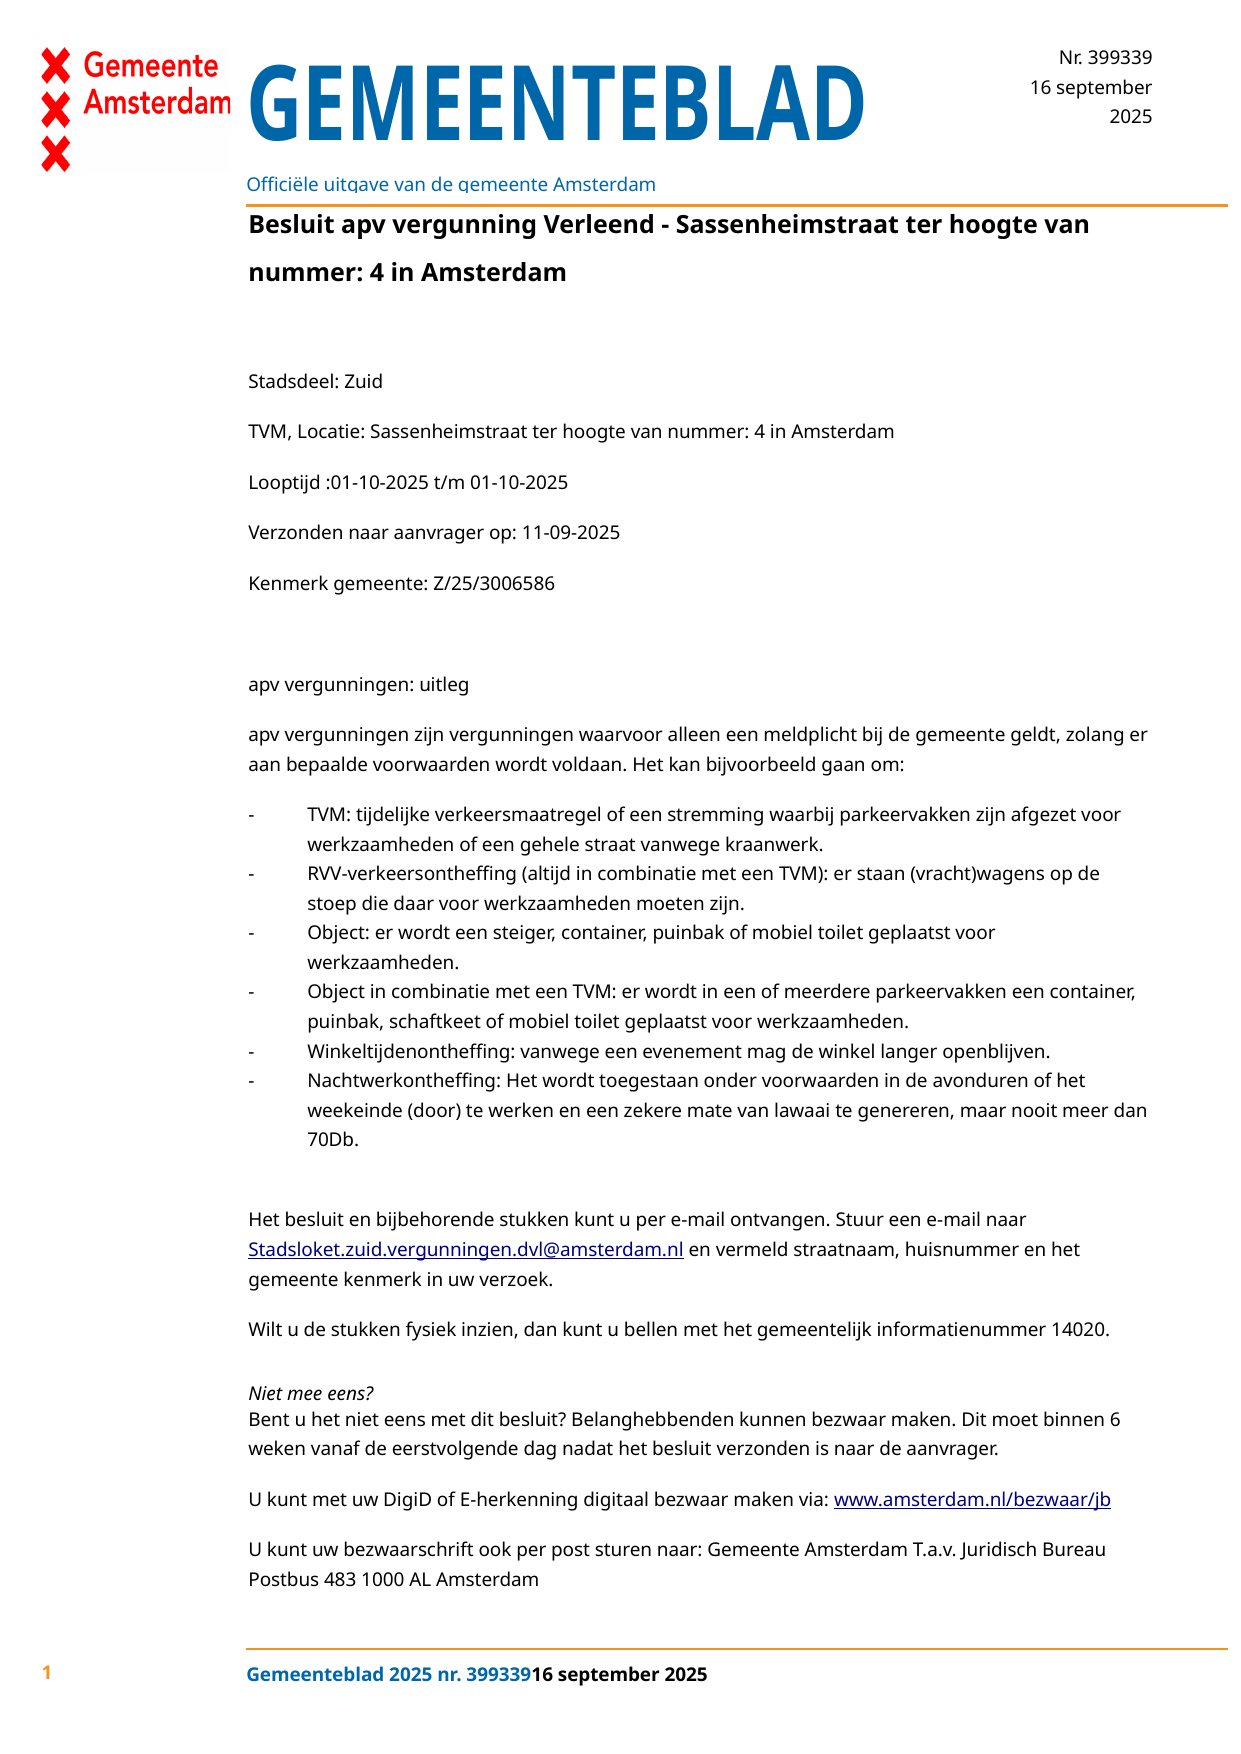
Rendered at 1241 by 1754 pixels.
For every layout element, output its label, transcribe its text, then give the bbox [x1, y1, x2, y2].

text Looptijd :01-10-2025 t/m 01-10-2025 [248, 469, 1152, 495]
text Wilt u de stukken fysiek inzien, dan kunt u bellen met het gemeentelijk informatienummer 14020. [248, 1316, 1152, 1342]
list Winkeltijdenontheffing: vanwege een evenement mag de winkel langer openblijven. [248, 1038, 1152, 1064]
list TVM: tijdelijke verkeersmaatregel of een stremming waarbij parkeervakken zijn afgezet voor werkzaamheden of een gehele straat vanwege kraanwerk. [248, 801, 1152, 857]
picture [41, 47, 231, 172]
text Verzonden naar aanvrager op: 11-09-2025 [248, 519, 1152, 545]
text Niet mee eens? [248, 1380, 1152, 1406]
text U kunt uw bezwaarschrift ook per post sturen naar: Gemeente Amsterdam T.a.v. Juridisch Bureau Postbus 483 1000 AL Amsterdam [248, 1536, 1152, 1592]
text U kunt met uw DigiD of E-herkenning digitaal bezwaar maken via: www.amsterdam.nl/bezwaar/jb [248, 1486, 1152, 1512]
text Besluit apv vergunning Verleend - Sassenheimstraat ter hoogte van nummer: 4 in Amsterdam [248, 207, 1152, 288]
text Bent u het niet eens met dit besluit? Belanghebbenden kunnen bezwaar maken. Dit moet binnen 6 weken vanaf de eerstvolgende dag nadat het besluit verzonden is naar de aanvrager. [248, 1406, 1152, 1461]
text apv vergunningen: uitleg [248, 671, 1152, 697]
list Nachtwerkontheffing: Het wordt toegestaan onder voorwaarden in de avonduren of het weekeinde (door) te werken en een zekere mate van lawaai te genereren, maar nooit meer dan 70Db. [248, 1067, 1152, 1152]
text apv vergunningen zijn vergunningen waarvoor alleen een meldplicht bij de gemeente geldt, zolang er aan bepaalde voorwaarden wordt voldaan. Het kan bijvoorbeeld gaan om: [248, 721, 1152, 777]
text Het besluit en bijbehorende stukken kunt u per e-mail ontvangen. Stuur een e-mail naar Stadsloket.zuid.vergunningen.dvl@amsterdam.nl en vermeld straatnaam, huisnummer en het gemeente kenmerk in uw verzoek. [248, 1207, 1152, 1292]
text Stadsdeel: Zuid [248, 368, 1152, 394]
list Object in combinatie met een TVM: er wordt in een of meerdere parkeervakken een container, puinbak, schaftkeet of mobiel toilet geplaatst voor werkzaamheden. [248, 979, 1152, 1034]
list RVV-verkeersontheffing (altijd in combinatie met een TVM): er staan (vracht)wagens op de stoep die daar voor werkzaamheden moeten zijn. [248, 860, 1152, 916]
text TVM, Locatie: Sassenheimstraat ter hoogte van nummer: 4 in Amsterdam [248, 419, 1152, 444]
text Kenmerk gemeente: Z/25/3006586 [248, 570, 1152, 596]
list Object: er wordt een steiger, container, puinbak of mobiel toilet geplaatst voor werkzaamheden. [248, 919, 1152, 975]
